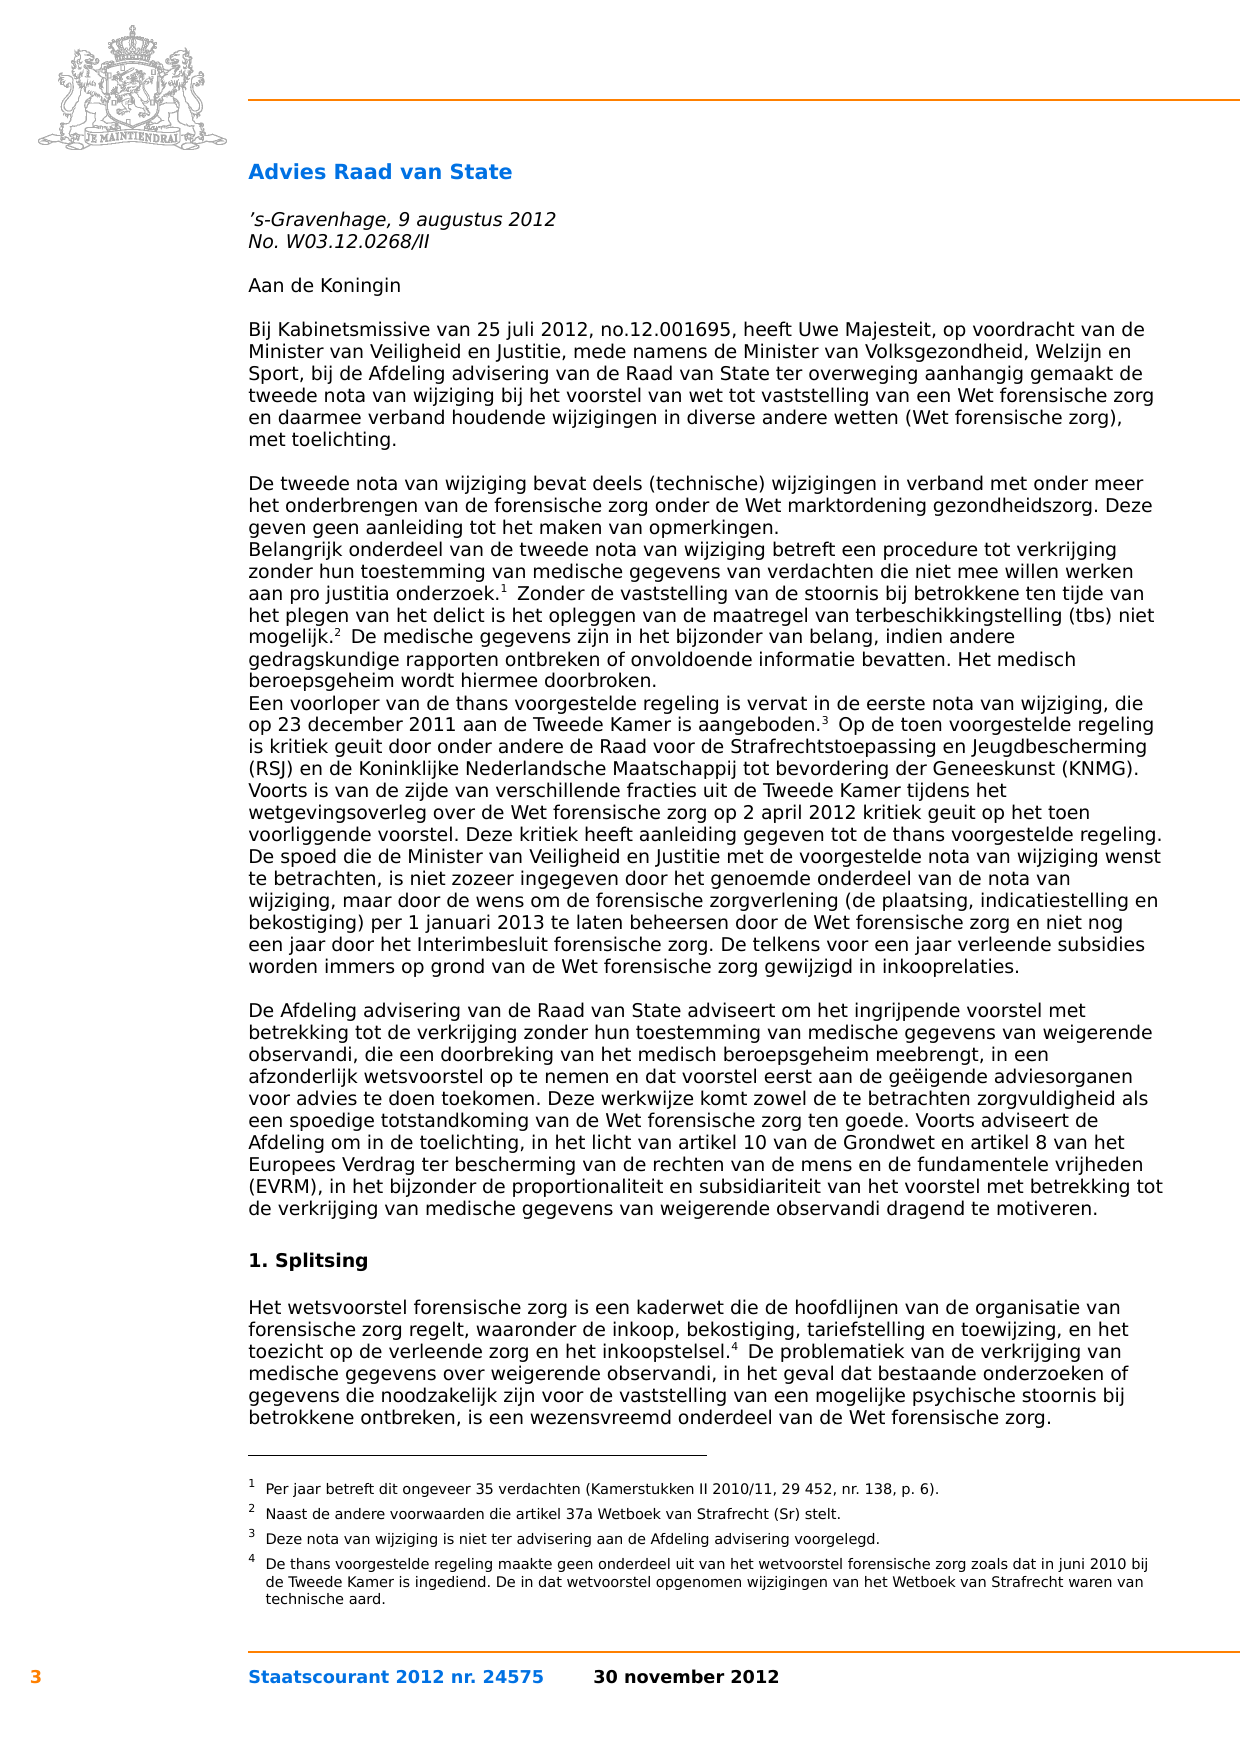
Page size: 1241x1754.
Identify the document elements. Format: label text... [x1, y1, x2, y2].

subtitle 1. Splitsing [248, 1250, 1163, 1272]
text Deze nota van wijziging is niet ter advisering aan de Afdeling advisering voorgelegd. [248, 1527, 1163, 1549]
text De tweede nota van wijziging bevat deels (technische) wijzigingen in verband met onder meer het onderbrengen van de forensische zorg onder de Wet marktordening gezondheidszorg. Deze geven geen aanleiding tot het maken van opmerkingen. [248, 473, 1163, 538]
text De spoed die de Minister van Veiligheid en Justitie met de voorgestelde nota van wijziging wenst te betrachten, is niet zozeer ingegeven door het genoemde onderdeel van de nota van wijziging, maar door de wens om de forensische zorgverlening (de plaatsing, indicatiestelling en bekostiging) per 1 januari 2013 te laten beheersen door de Wet forensische zorg en niet nog een jaar door het Interimbesluit forensische zorg. De telkens voor een jaar verleende subsidies worden immers op grond van de Wet forensische zorg gewijzigd in inkooprelaties. [248, 846, 1163, 978]
text Bij Kabinetsmissive van 25 juli 2012, no.12.001695, heeft Uwe Majesteit, op voordracht van de Minister van Veiligheid en Justitie, mede namens de Minister van Volksgezondheid, Welzijn en Sport, bij de Afdeling advisering van de Raad van State ter overweging aanhangig gemaakt de tweede nota van wijziging bij het voorstel van wet tot vaststelling van een Wet forensische zorg en daarmee verband houdende wijzigingen in diverse andere wetten (Wet forensische zorg), met toelichting. [248, 319, 1163, 451]
text Een voorloper van de thans voorgestelde regeling is vervat in de eerste nota van wijziging, die op 23 december 2011 aan de Tweede Kamer is aangeboden. Op de toen voorgestelde regeling is kritiek geuit door onder andere de Raad voor de Strafrechtstoepassing en Jeugdbescherming (RSJ) en de Koninklijke Nederlandsche Maatschappij tot bevordering der Geneeskunst (KNMG). Voorts is van de zijde van verschillende fracties uit de Tweede Kamer tijdens het wetgevingsoverleg over de Wet forensische zorg op 2 april 2012 kritiek geuit op het toen voorliggende voorstel. Deze kritiek heeft aanleiding gegeven tot de thans voorgestelde regeling. [248, 692, 1163, 846]
text De thans voorgestelde regeling maakte geen onderdeel uit van het wetvoorstel forensische zorg zoals dat in juni 2010 bij de Tweede Kamer is ingediend. De in dat wetvoorstel opgenomen wijzigingen van het Wetboek van Strafrecht waren van technische aard. [248, 1552, 1163, 1608]
text No. W03.12.0268/II [248, 231, 1163, 253]
text Per jaar betreft dit ongeveer 35 verdachten (Kamerstukken II 2010/11, 29 452, nr. 138, p. 6). [248, 1477, 1163, 1499]
text Het wetsvoorstel forensische zorg is een kaderwet die de hoofdlijnen van de organisatie van forensische zorg regelt, waaronder de inkoop, bekostiging, tariefstelling en toewijzing, en het toezicht op de verleende zorg en het inkoopstelsel. De problematiek van de verkrijging van medische gegevens over weigerende observandi, in het geval dat bestaande onderzoeken of gegevens die noodzakelijk zijn voor de vaststelling van een mogelijke psychische stoornis bij betrokkene ontbreken, is een wezensvreemd onderdeel van de Wet forensische zorg. [248, 1297, 1163, 1429]
text Belangrijk onderdeel van de tweede nota van wijziging betreft een procedure tot verkrijging zonder hun toestemming van medische gegevens van verdachten die niet mee willen werken aan pro justitia onderzoek. Zonder de vaststelling van de stoornis bij betrokkene ten tijde van het plegen van het delict is het opleggen van de maatregel van terbeschikkingstelling (tbs) niet mogelijk. De medische gegevens zijn in het bijzonder van belang, indien andere gedragskundige rapporten ontbreken of onvoldoende informatie bevatten. Het medisch beroepsgeheim wordt hiermee doorbroken. [248, 538, 1163, 692]
text Naast de andere voorwaarden die artikel 37a Wetboek van Strafrecht (Sr) stelt. [248, 1502, 1163, 1524]
picture [38, 25, 227, 150]
text ’s-Gravenhage, 9 augustus 2012 [248, 209, 1163, 231]
text De Afdeling advisering van de Raad van State adviseert om het ingrijpende voorstel met betrekking tot de verkrijging zonder hun toestemming van medische gegevens van weigerende observandi, die een doorbreking van het medisch beroepsgeheim meebrengt, in een afzonderlijk wetsvoorstel op te nemen en dat voorstel eerst aan de geëigende adviesorganen voor advies te doen toekomen. Deze werkwijze komt zowel de te betrachten zorgvuldigheid als een spoedige totstandkoming van de Wet forensische zorg ten goede. Voorts adviseert de Afdeling om in de toelichting, in het licht van artikel 10 van de Grondwet en artikel 8 van het Europees Verdrag ter bescherming van de rechten van de mens en de fundamentele vrijheden (EVRM), in het bijzonder de proportionaliteit en subsidiariteit van het voorstel met betrekking tot de verkrijging van medische gegevens van weigerende observandi dragend te motiveren. [248, 1000, 1163, 1220]
text Aan de Koningin [248, 275, 1163, 297]
subtitle Advies Raad van State [248, 160, 1163, 184]
